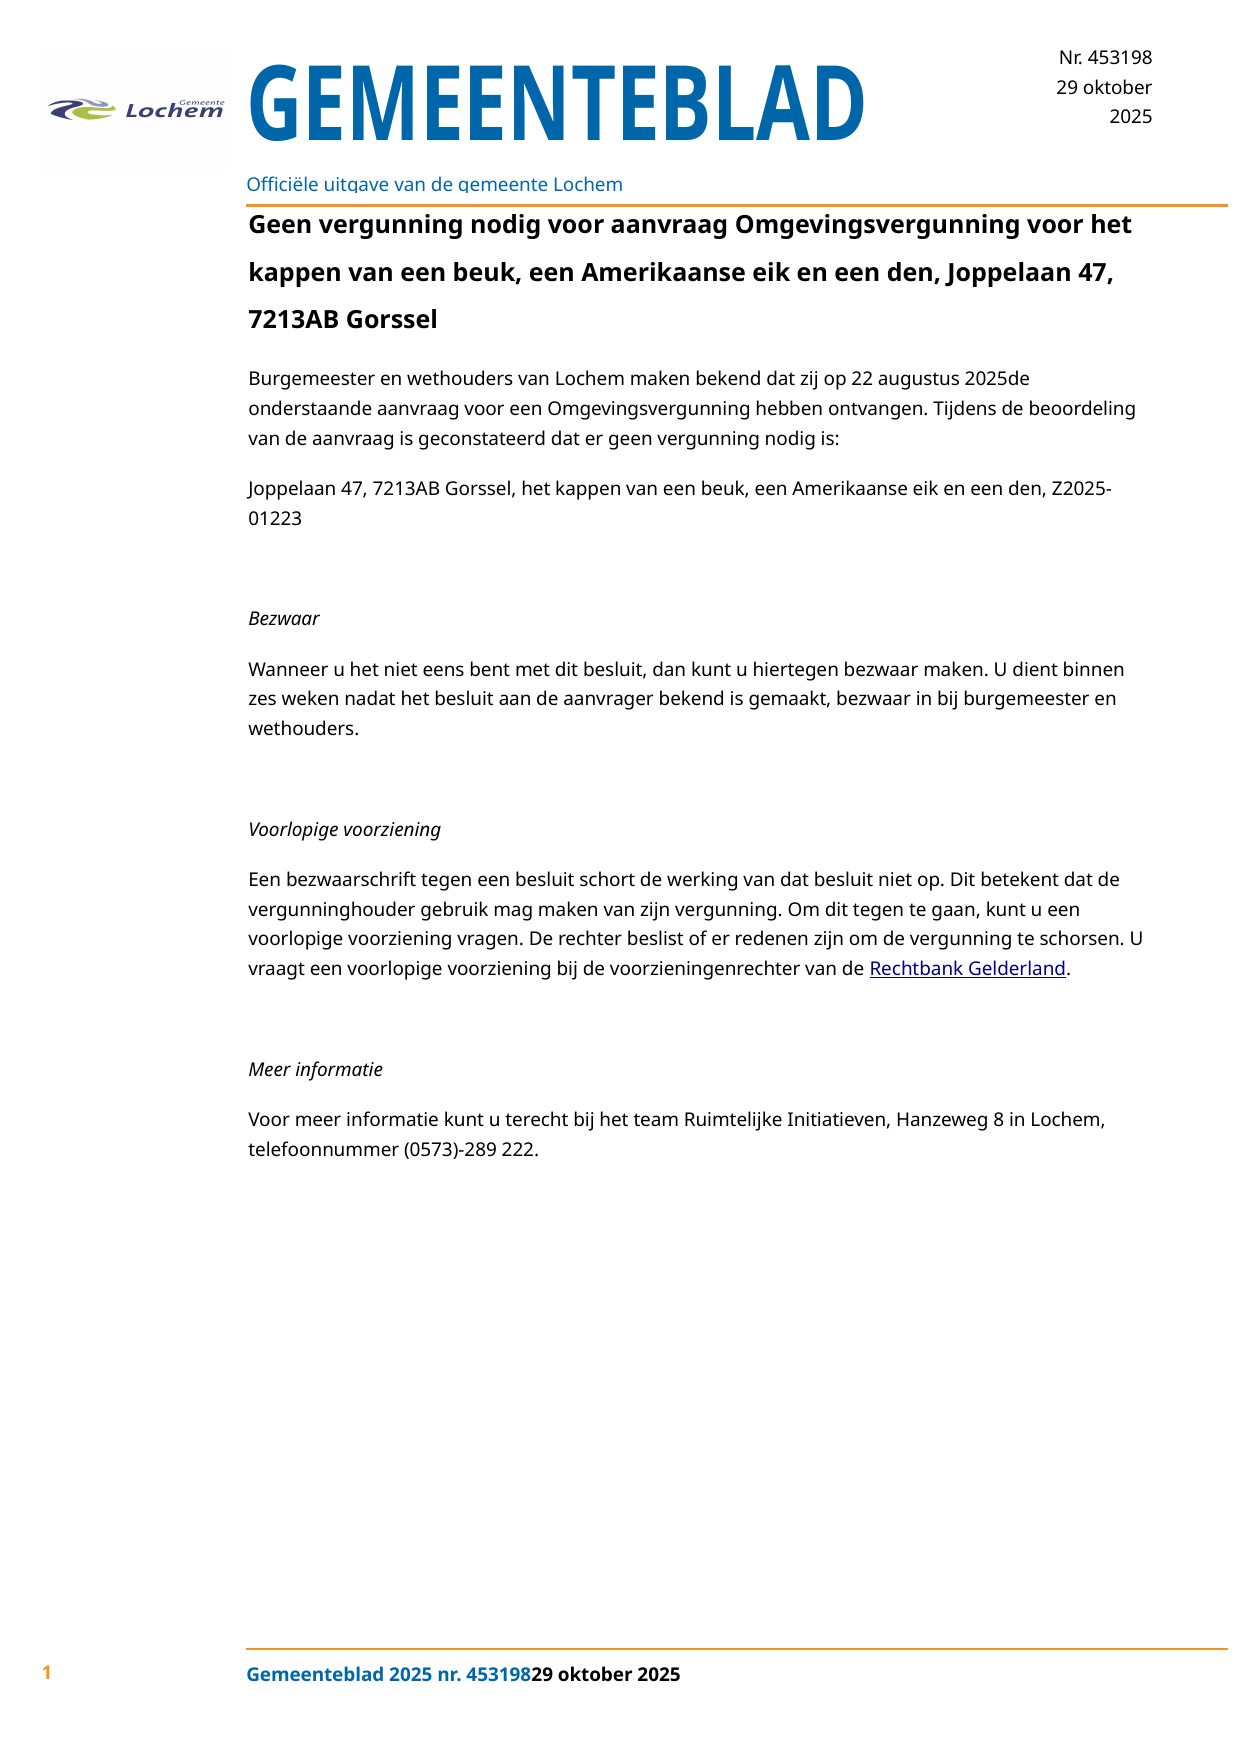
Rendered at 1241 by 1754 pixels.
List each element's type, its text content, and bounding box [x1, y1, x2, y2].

text Voor meer informatie kunt u terecht bij het team Ruimtelijke Initiatieven, Hanzeweg 8 in Lochem, telefoonnummer (0573)-289 222. [248, 1106, 1152, 1162]
text Bezwaar [248, 606, 1152, 631]
picture [41, 47, 231, 172]
text Joppelaan 47, 7213AB Gorssel, het kappen van een beuk, een Amerikaanse eik en een den, Z2025-01223 [248, 475, 1152, 530]
text Geen vergunning nodig voor aanvraag Omgevingsvergunning voor het kappen van een beuk, een Amerikaanse eik en een den, Joppelaan 47, 7213AB Gorssel [248, 207, 1152, 336]
text Burgemeester en wethouders van Lochem maken bekend dat zij op 22 augustus 2025de onderstaande aanvraag voor een Omgevingsvergunning hebben ontvangen. Tijdens de beoordeling van de aanvraag is geconstateerd dat er geen vergunning nodig is: [248, 366, 1152, 450]
text Meer informatie [248, 1056, 1152, 1082]
text Een bezwaarschrift tegen een besluit schort de werking van dat besluit niet op. Dit betekent dat de vergunninghouder gebruik mag maken van zijn vergunning. Om dit tegen te gaan, kunt u een voorlopige voorziening vragen. De rechter beslist of er redenen zijn om de vergunning te schorsen. U vraagt een voorlopige voorziening bij de voorzieningenrechter van de Rechtbank Gelderland. [248, 866, 1152, 981]
text Wanneer u het niet eens bent met dit besluit, dan kunt u hiertegen bezwaar maken. U dient binnen zes weken nadat het besluit aan de aanvrager bekend is gemaakt, bezwaar in bij burgemeester en wethouders. [248, 656, 1152, 741]
text Voorlopige voorziening [248, 816, 1152, 842]
